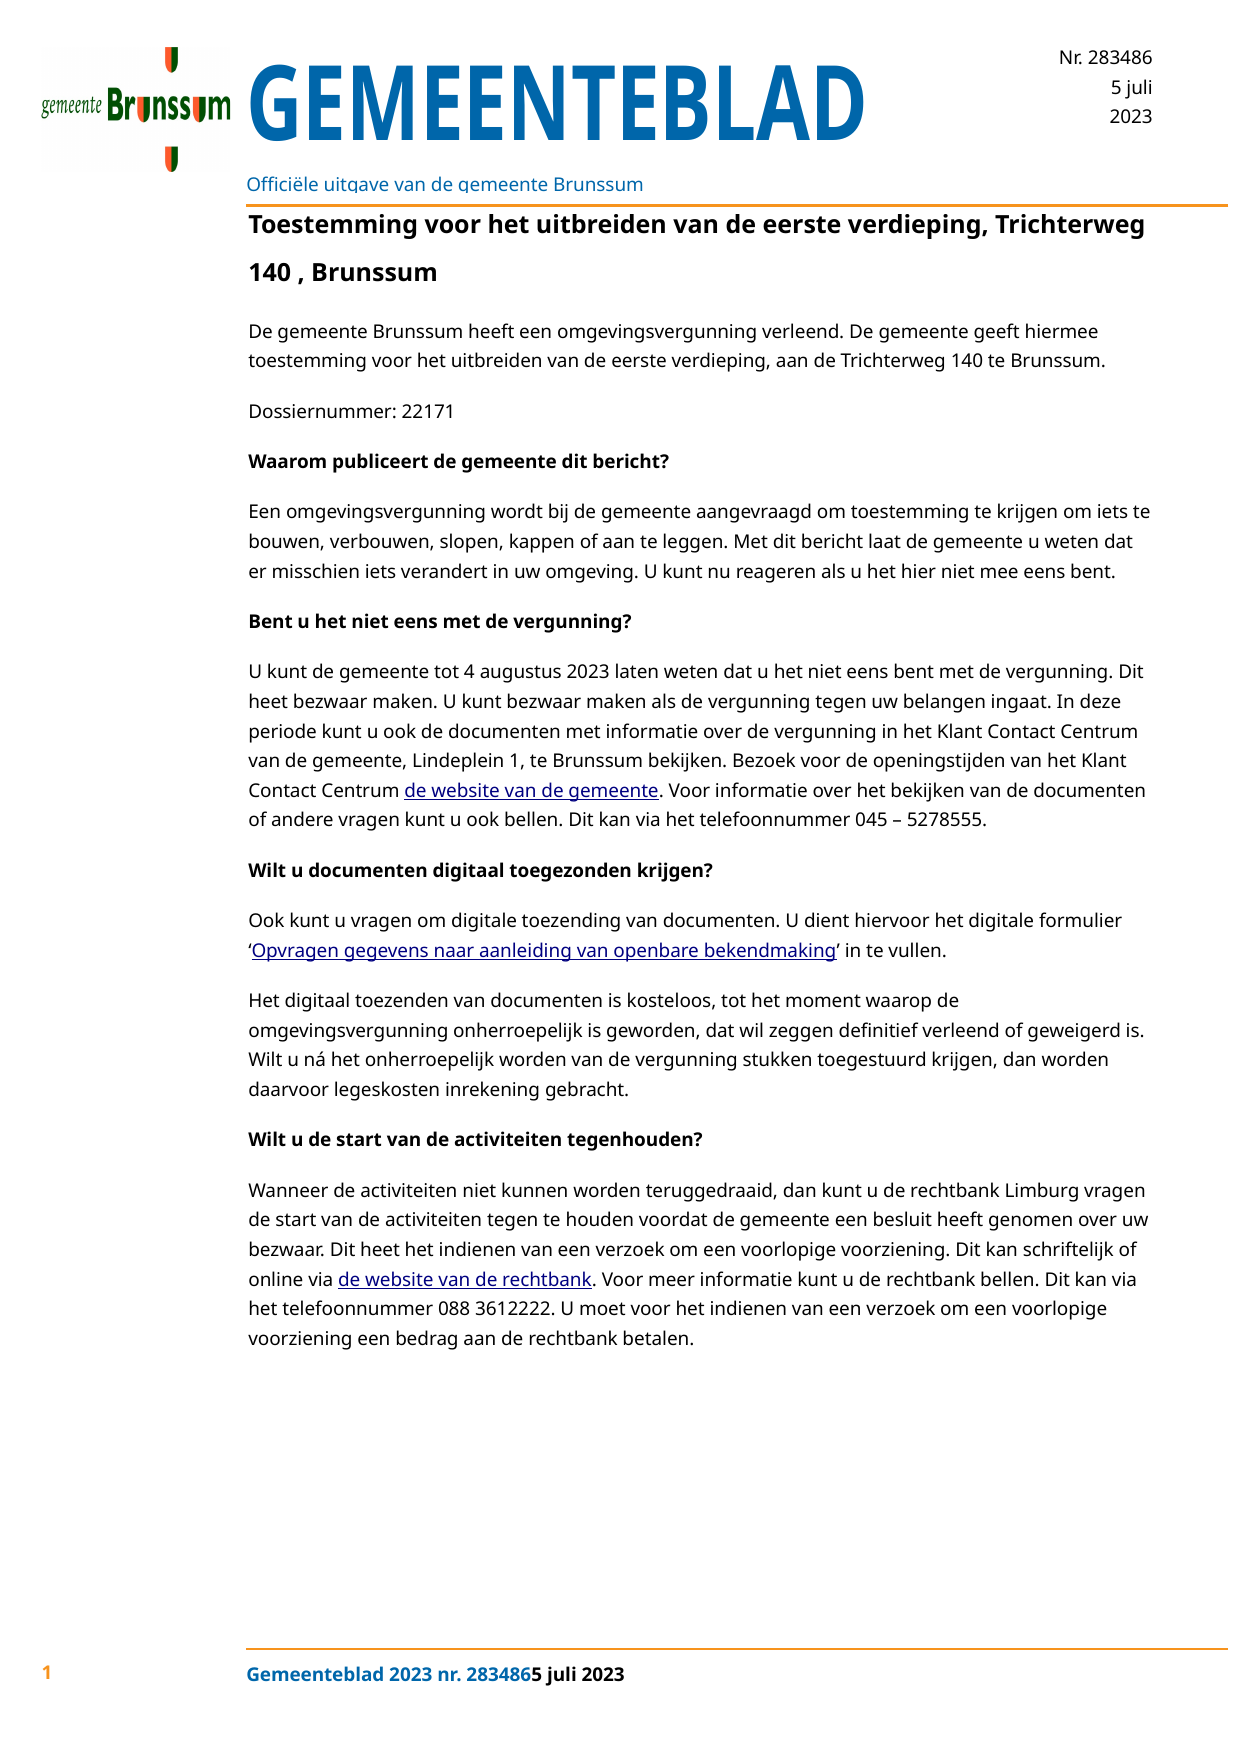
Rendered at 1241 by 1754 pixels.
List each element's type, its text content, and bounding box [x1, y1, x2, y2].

text Wilt u de start van de activiteiten tegenhouden? [248, 1127, 1152, 1152]
text Een omgevingsvergunning wordt bij de gemeente aangevraagd om toestemming te krijgen om iets te bouwen, verbouwen, slopen, kappen of aan te leggen. Met dit bericht laat de gemeente u weten dat er misschien iets verandert in uw omgeving. U kunt nu reageren als u het hier niet mee eens bent. [248, 499, 1152, 584]
text U kunt de gemeente tot 4 augustus 2023 laten weten dat u het niet eens bent met de vergunning. Dit heet bezwaar maken. U kunt bezwaar maken als de vergunning tegen uw belangen ingaat. In deze periode kunt u ook de documenten met informatie over de vergunning in het Klant Contact Centrum van de gemeente, Lindeplein 1, te Brunssum bekijken. Bezoek voor de openingstijden van het Klant Contact Centrum de website van de gemeente. Voor informatie over het bekijken van de documenten of andere vragen kunt u ook bellen. Dit kan via het telefoonnummer 045 – 5278555. [248, 659, 1152, 832]
picture [41, 47, 231, 172]
text Ook kunt u vragen om digitale toezending van documenten. U dient hiervoor het digitale formulier ‘Opvragen gegevens naar aanleiding van openbare bekendmaking’ in te vullen. [248, 907, 1152, 963]
text Het digitaal toezenden van documenten is kosteloos, tot het moment waarop de omgevingsvergunning onherroepelijk is geworden, dat wil zeggen definitief verleend of geweigerd is. Wilt u ná het onherroepelijk worden van de vergunning stukken toegestuurd krijgen, dan worden daarvoor legeskosten inrekening gebracht. [248, 987, 1152, 1102]
text Bent u het niet eens met de vergunning? [248, 608, 1152, 634]
text Toestemming voor het uitbreiden van de eerste verdieping, Trichterweg 140 , Brunssum [248, 207, 1152, 288]
text Wanneer de activiteiten niet kunnen worden teruggedraaid, dan kunt u de rechtbank Limburg vragen de start van de activiteiten tegen te houden voordat de gemeente een besluit heeft genomen over uw bezwaar. Dit heet het indienen van een verzoek om een voorlopige voorziening. Dit kan schriftelijk of online via de website van de rechtbank. Voor meer informatie kunt u de rechtbank bellen. Dit kan via het telefoonnummer 088 3612222. U moet voor het indienen van een verzoek om een voorlopige voorziening een bedrag aan de rechtbank betalen. [248, 1177, 1152, 1351]
text Dossiernummer: 22171 [248, 398, 1152, 424]
text De gemeente Brunssum heeft een omgevingsvergunning verleend. De gemeente geeft hiermee toestemming voor het uitbreiden van de eerste verdieping, aan de Trichterweg 140 te Brunssum. [248, 318, 1152, 373]
text Wilt u documenten digitaal toegezonden krijgen? [248, 857, 1152, 883]
text Waarom publiceert de gemeente dit bericht? [248, 448, 1152, 474]
